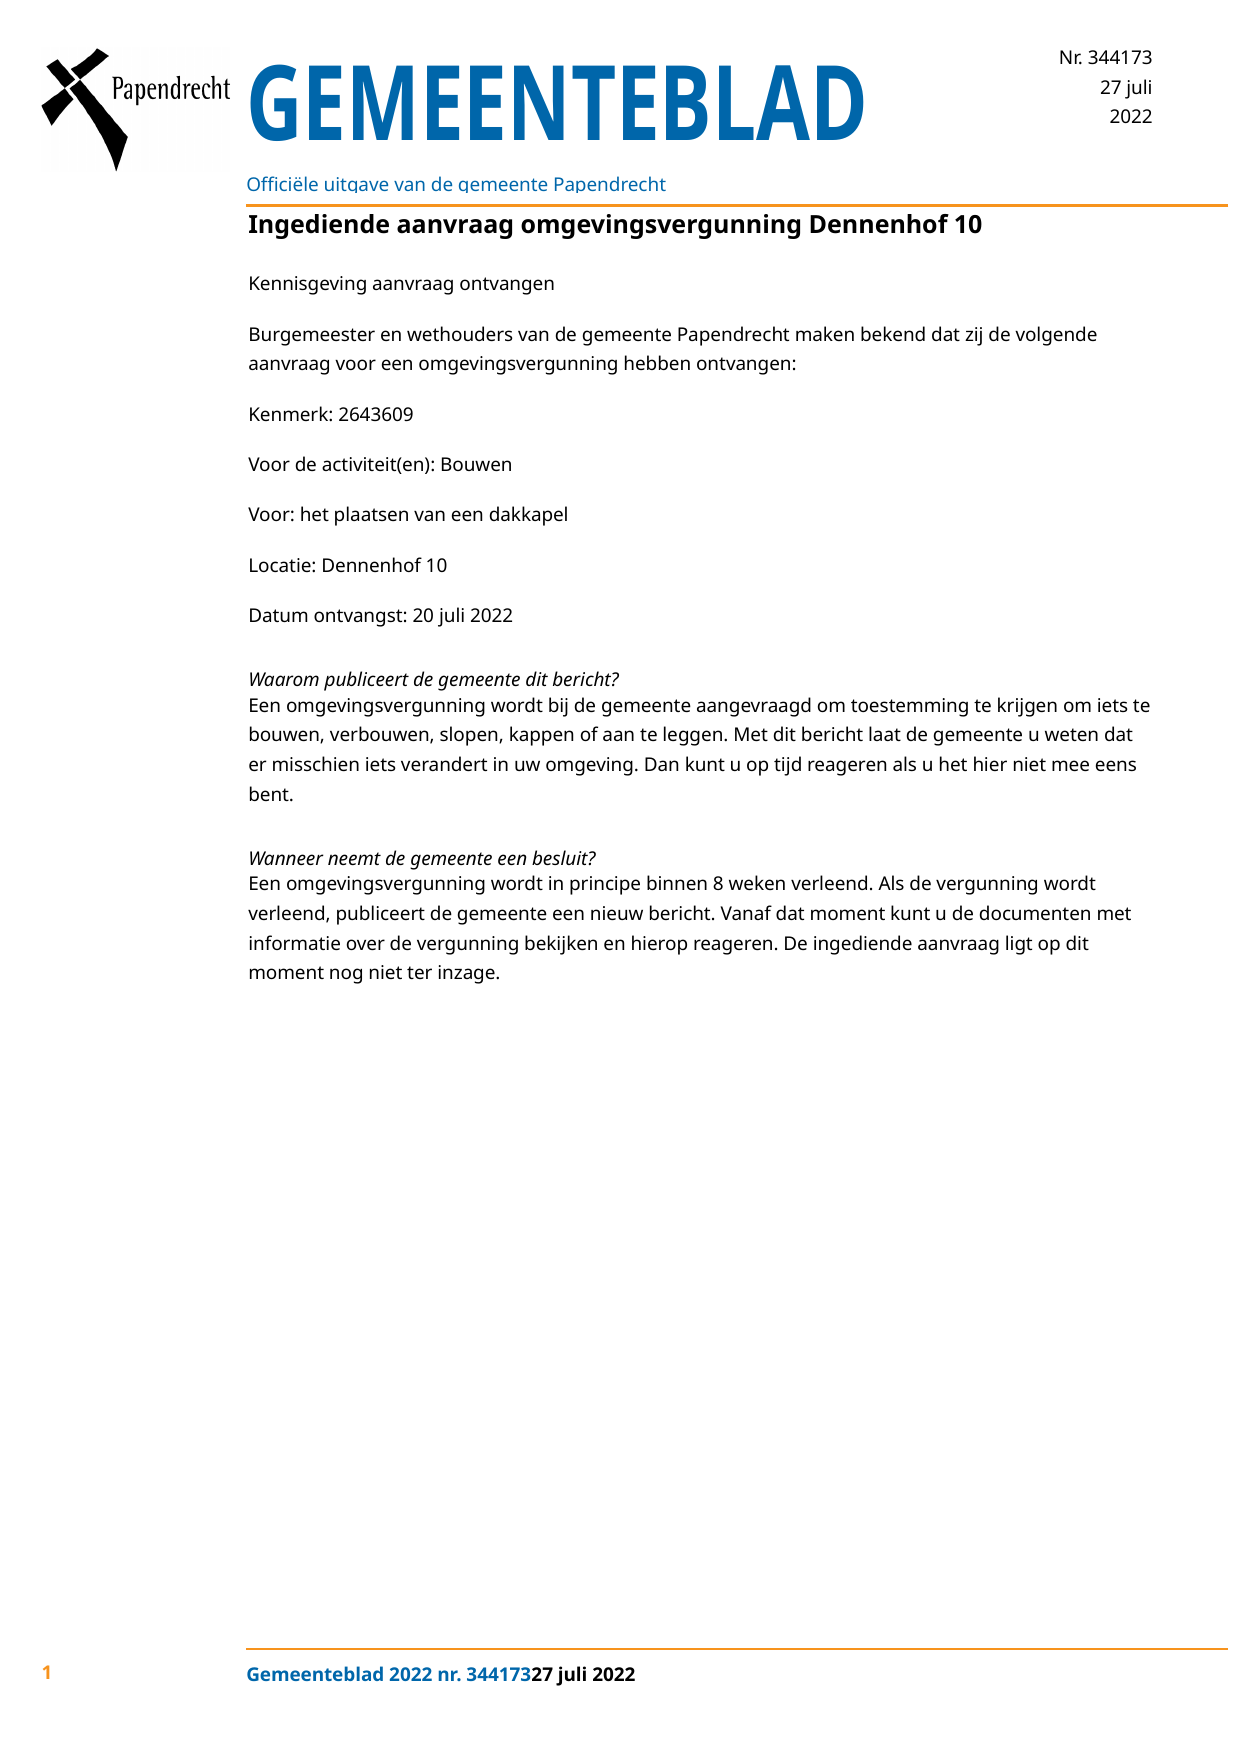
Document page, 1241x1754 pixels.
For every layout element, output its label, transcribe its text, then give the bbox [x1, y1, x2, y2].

text Kennisgeving aanvraag ontvangen [248, 270, 1152, 296]
text Een omgevingsvergunning wordt bij de gemeente aangevraagd om toestemming te krijgen om iets te bouwen, verbouwen, slopen, kappen of aan te leggen. Met dit bericht laat de gemeente u weten dat er misschien iets verandert in uw omgeving. Dan kunt u op tijd reageren als u het hier niet mee eens bent. [248, 692, 1152, 807]
text Kenmerk: 2643609 [248, 401, 1152, 426]
text Waarom publiceert de gemeente dit bericht? [248, 666, 1152, 692]
text Locatie: Dennenhof 10 [248, 552, 1152, 578]
text Voor: het plaatsen van een dakkapel [248, 502, 1152, 527]
text Voor de activiteit(en): Bouwen [248, 451, 1152, 477]
picture [41, 47, 231, 172]
text Burgemeester en wethouders van de gemeente Papendrecht maken bekend dat zij de volgende aanvraag voor een omgevingsvergunning hebben ontvangen: [248, 321, 1152, 376]
text Ingediende aanvraag omgevingsvergunning Dennenhof 10 [248, 207, 1152, 241]
text Wanneer neemt de gemeente een besluit? [248, 845, 1152, 871]
text Een omgevingsvergunning wordt in principe binnen 8 weken verleend. Als de vergunning wordt verleend, publiceert de gemeente een nieuw bericht. Vanaf dat moment kunt u de documenten met informatie over de vergunning bekijken en hierop reageren. De ingediende aanvraag ligt op dit moment nog niet ter inzage. [248, 871, 1152, 985]
text Datum ontvangst: 20 juli 2022 [248, 602, 1152, 628]
